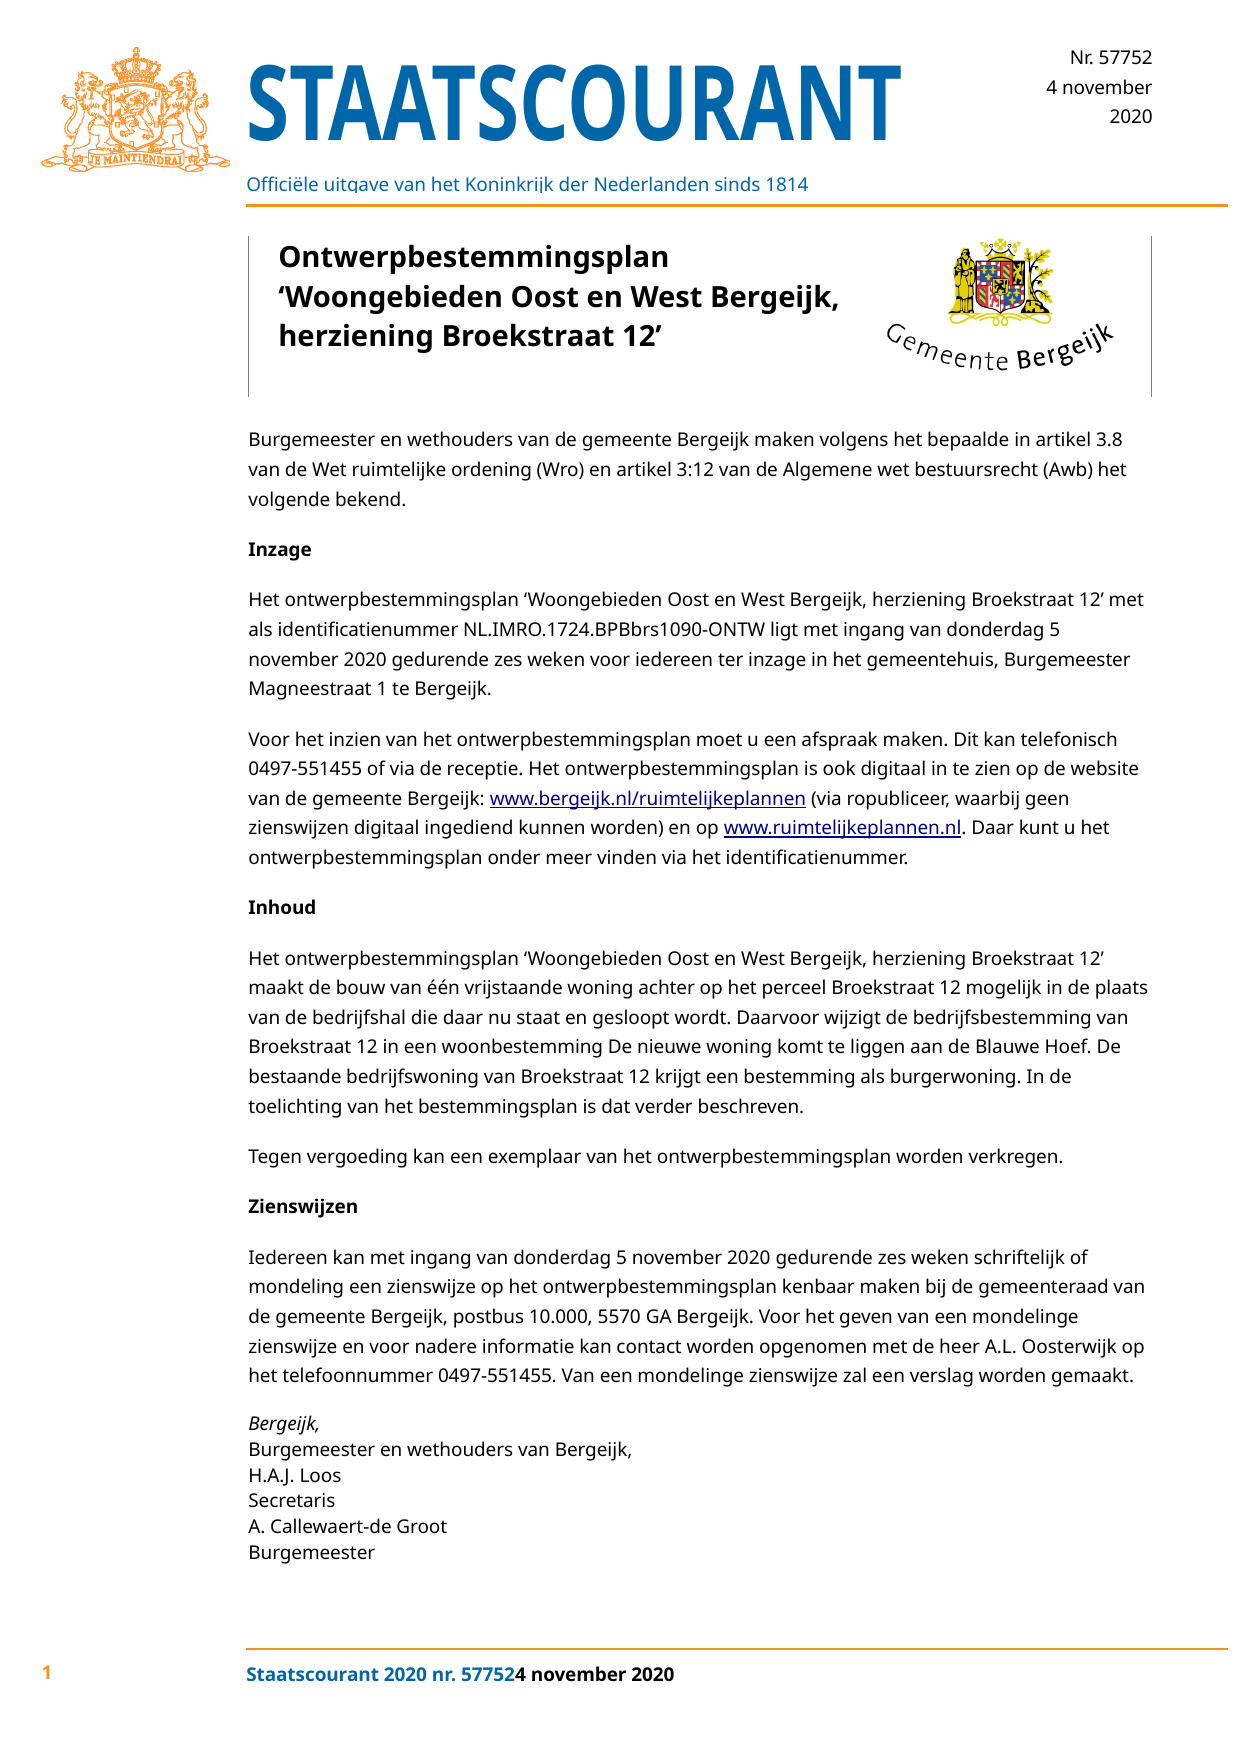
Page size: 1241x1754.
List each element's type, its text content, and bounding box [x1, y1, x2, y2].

text Burgemeester en wethouders van Bergeijk, [248, 1436, 1152, 1462]
text Inhoud [248, 894, 1152, 920]
text Bergeijk, [248, 1410, 1152, 1436]
text Secretaris [248, 1487, 1152, 1513]
text Het ontwerpbestemmingsplan ‘Woongebieden Oost en West Bergeijk, herziening Broekstraat 12’ met als identificatienummer NL.IMRO.1724.BPBbrs1090-ONTW ligt met ingang van donderdag 5 november 2020 gedurende zes weken voor iedereen ter inzage in het gemeentehuis, Burgemeester Magneestraat 1 te Bergeijk. [248, 587, 1152, 701]
text Inzage [248, 536, 1152, 562]
text Tegen vergoeding kan een exemplaar van het ontwerpbestemmingsplan worden verkregen. [248, 1143, 1152, 1169]
text Iedereen kan met ingang van donderdag 5 november 2020 gedurende zes weken schriftelijk of mondeling een zienswijze op het ontwerpbestemmingsplan kenbaar maken bij de gemeenteraad van de gemeente Bergeijk, postbus 10.000, 5570 GA Bergeijk. Voor het geven van een mondelinge zienswijze en voor nadere informatie kan contact worden opgenomen met de heer A.L. Oosterwijk op het telefoonnummer 0497-551455. Van een mondelinge zienswijze zal een verslag worden gemaakt. [248, 1244, 1152, 1388]
text H.A.J. Loos [248, 1462, 1152, 1487]
text Burgemeester [248, 1539, 1152, 1565]
text Voor het inzien van het ontwerpbestemmingsplan moet u een afspraak maken. Dit kan telefonisch 0497-551455 of via de receptie. Het ontwerpbestemmingsplan is ook digitaal in te zien op de website van de gemeente Bergeijk: www.bergeijk.nl/ruimtelijkeplannen (via ropubliceer, waarbij geen zienswijzen digitaal ingediend kunnen worden) en op www.ruimtelijkeplannen.nl. Daar kunt u het ontwerpbestemmingsplan onder meer vinden via het identificatienummer. [248, 726, 1152, 870]
picture [41, 47, 231, 172]
picture [882, 236, 1119, 372]
table_header [850, 236, 1151, 397]
text Zienswijzen [248, 1194, 1152, 1219]
text Het ontwerpbestemmingsplan ‘Woongebieden Oost en West Bergeijk, herziening Broekstraat 12’ maakt de bouw van één vrijstaande woning achter op het perceel Broekstraat 12 mogelijk in de plaats van de bedrijfshal die daar nu staat en gesloopt wordt. Daarvoor wijzigt de bedrijfsbestemming van Broekstraat 12 in een woonbestemming De nieuwe woning komt te liggen aan de Blauwe Hoef. De bestaande bedrijfswoning van Broekstraat 12 krijgt een bestemming als burgerwoning. In de toelichting van het bestemmingsplan is dat verder beschreven. [248, 945, 1152, 1119]
text Burgemeester en wethouders van de gemeente Bergeijk maken volgens het bepaalde in artikel 3.8 van de Wet ruimtelijke ordening (Wro) en artikel 3:12 van de Algemene wet bestuursrecht (Awb) het volgende bekend. [248, 427, 1152, 512]
table_header Ontwerpbestemmingsplan ‘Woongebieden Oost en West Bergeijk, herziening Broekstraat 12’ [249, 236, 850, 397]
text A. Callewaert-de Groot [248, 1513, 1152, 1539]
